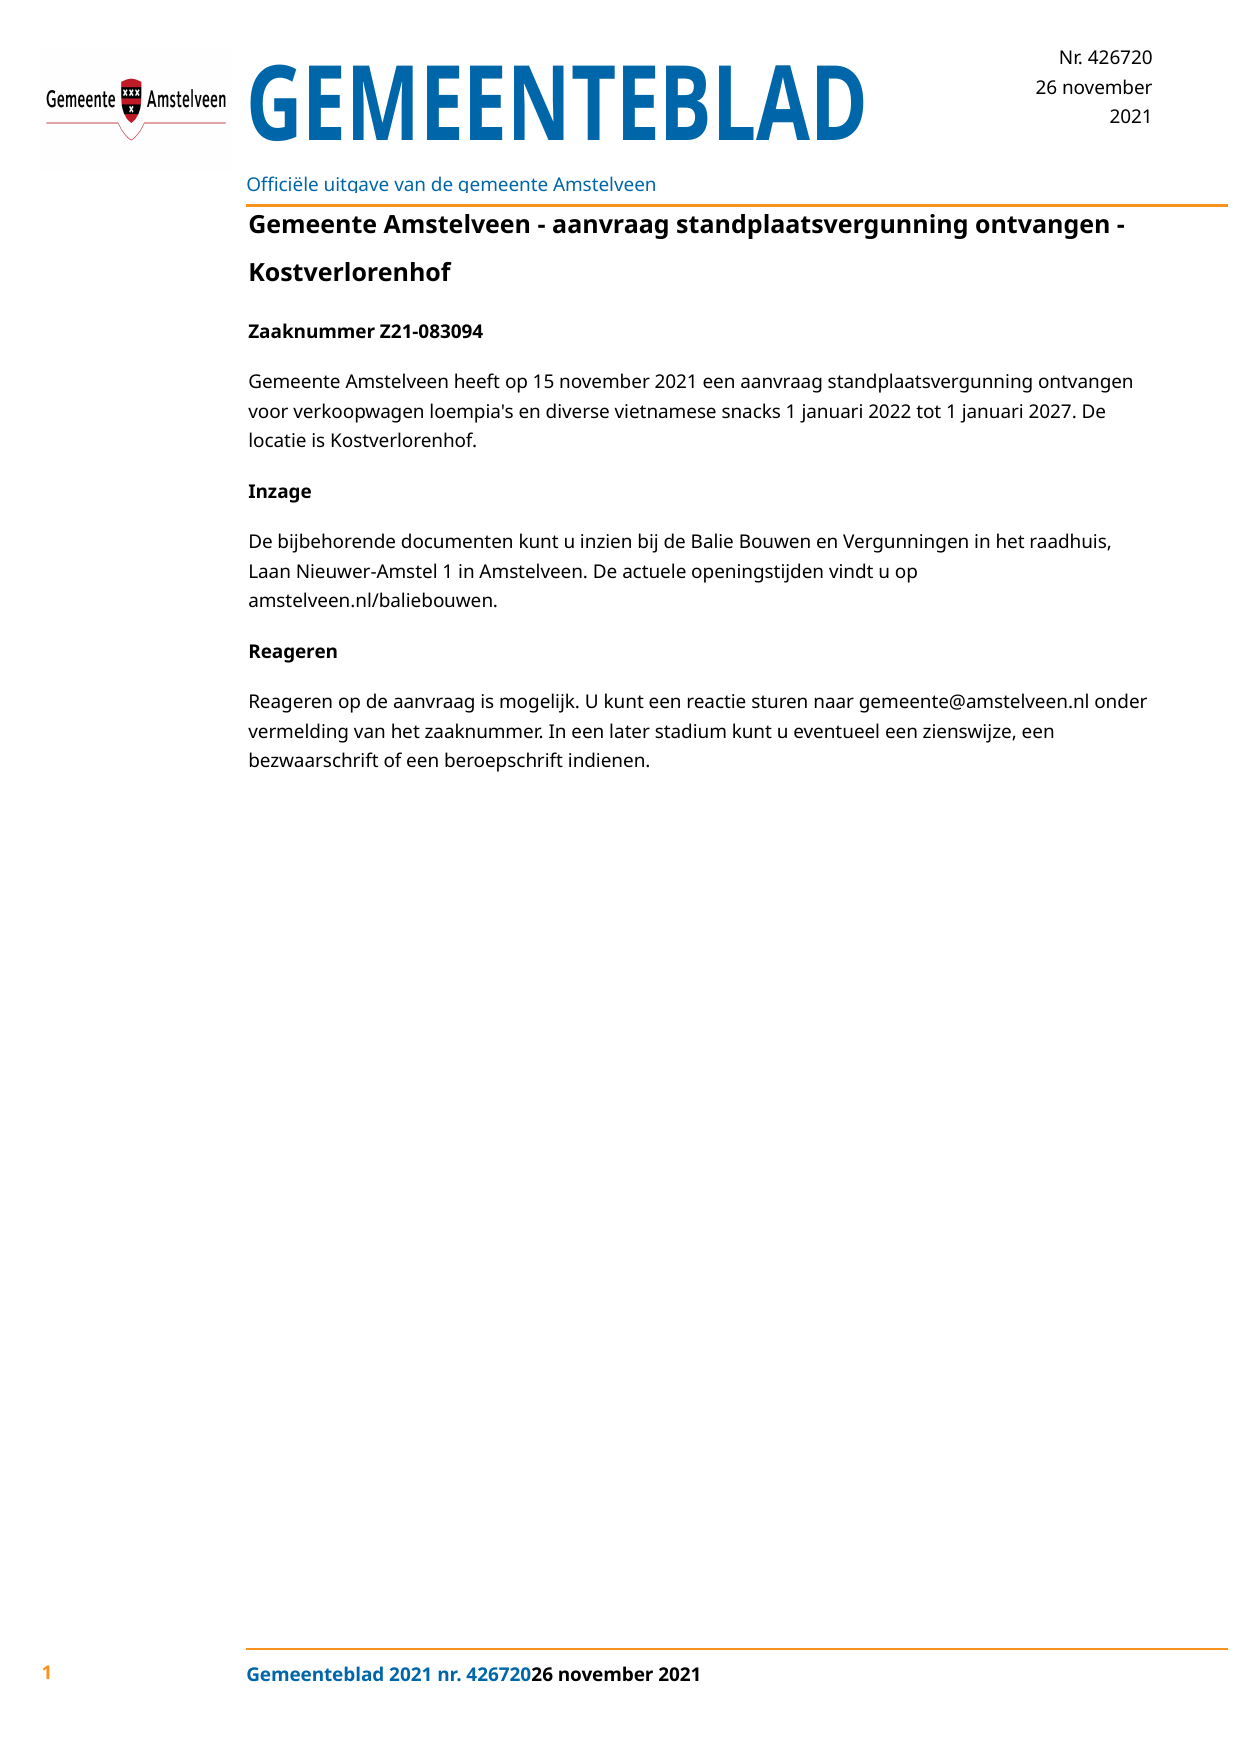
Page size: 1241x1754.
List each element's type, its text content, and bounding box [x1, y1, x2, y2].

text Reageren op de aanvraag is mogelijk. U kunt een reactie sturen naar gemeente@amstelveen.nl onder vermelding van het zaaknummer. In een later stadium kunt u eventueel een zienswijze, een bezwaarschrift of een beroepschrift indienen. [248, 688, 1152, 773]
text Inzage [248, 478, 1152, 504]
text Gemeente Amstelveen heeft op 15 november 2021 een aanvraag standplaatsvergunning ontvangen voor verkoopwagen loempia's en diverse vietnamese snacks 1 januari 2022 tot 1 januari 2027. De locatie is Kostverlorenhof. [248, 368, 1152, 453]
text Gemeente Amstelveen - aanvraag standplaatsvergunning ontvangen - Kostverlorenhof [248, 207, 1152, 288]
text Reageren [248, 638, 1152, 664]
picture [41, 47, 231, 172]
text De bijbehorende documenten kunt u inzien bij de Balie Bouwen en Vergunningen in het raadhuis, Laan Nieuwer-Amstel 1 in Amstelveen. De actuele openingstijden vindt u op amstelveen.nl/baliebouwen. [248, 528, 1152, 613]
text Zaaknummer Z21-083094 [248, 318, 1152, 344]
